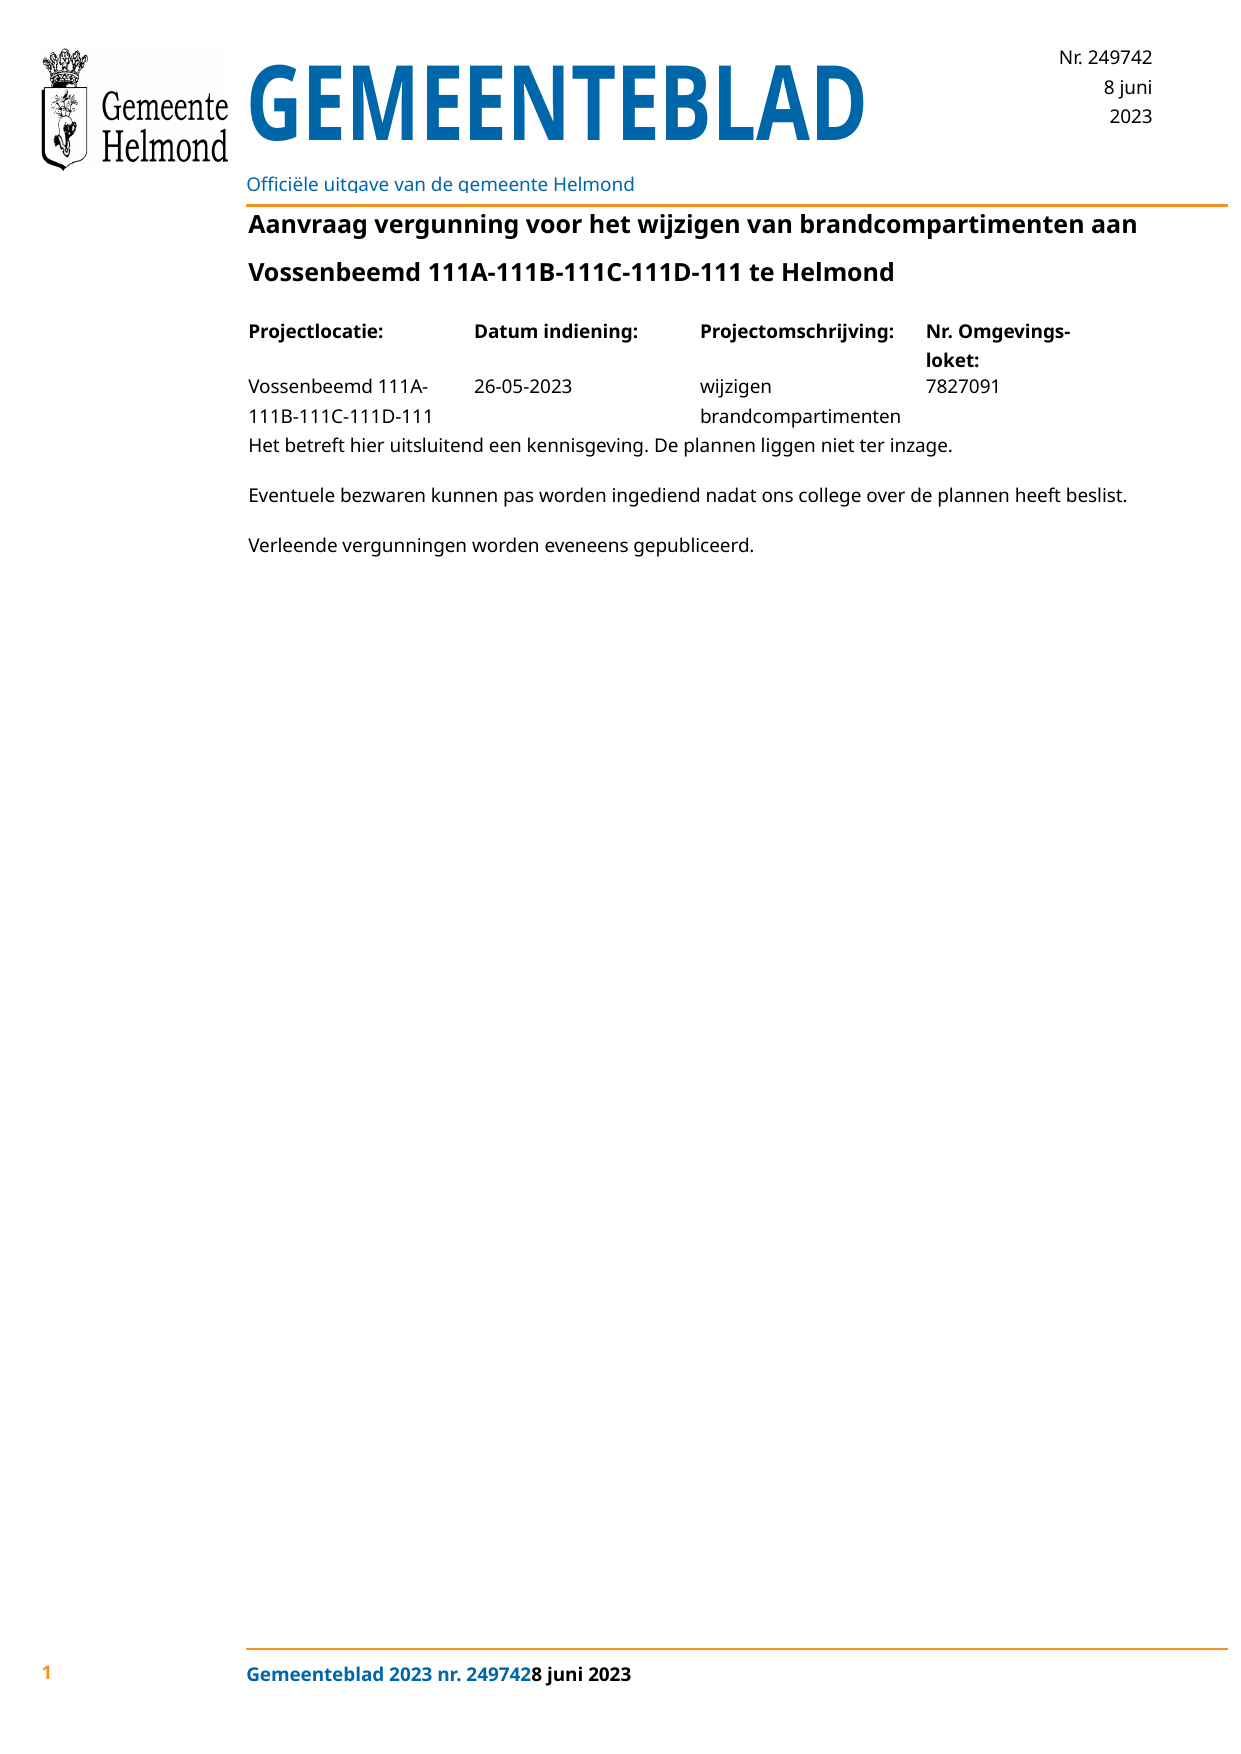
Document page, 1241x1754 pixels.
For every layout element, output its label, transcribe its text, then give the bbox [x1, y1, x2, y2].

table_cell 26-05-2023 [474, 373, 700, 429]
text Eventuele bezwaren kunnen pas worden ingediend nadat ons college over de plannen heeft beslist. [248, 482, 1152, 508]
table_header Projectomschrijving: [700, 318, 926, 373]
table_cell wijzigen brandcompartimenten [700, 373, 926, 429]
table_cell 7827091 [926, 373, 1152, 429]
table_header Datum indiening: [474, 318, 700, 373]
picture [41, 47, 231, 172]
table_header Nr. Omgevings- loket: [926, 318, 1152, 373]
text Het betreft hier uitsluitend een kennisgeving. De plannen liggen niet ter inzage. [248, 432, 1152, 458]
text Aanvraag vergunning voor het wijzigen van brandcompartimenten aan Vossenbeemd 111A-111B-111C-111D-111 te Helmond [248, 207, 1152, 288]
text Verleende vergunningen worden eveneens gepubliceerd. [248, 533, 1152, 558]
table_cell Vossenbeemd 111A-111B-111C-111D-111 [248, 373, 474, 429]
table_header Projectlocatie: [248, 318, 474, 373]
